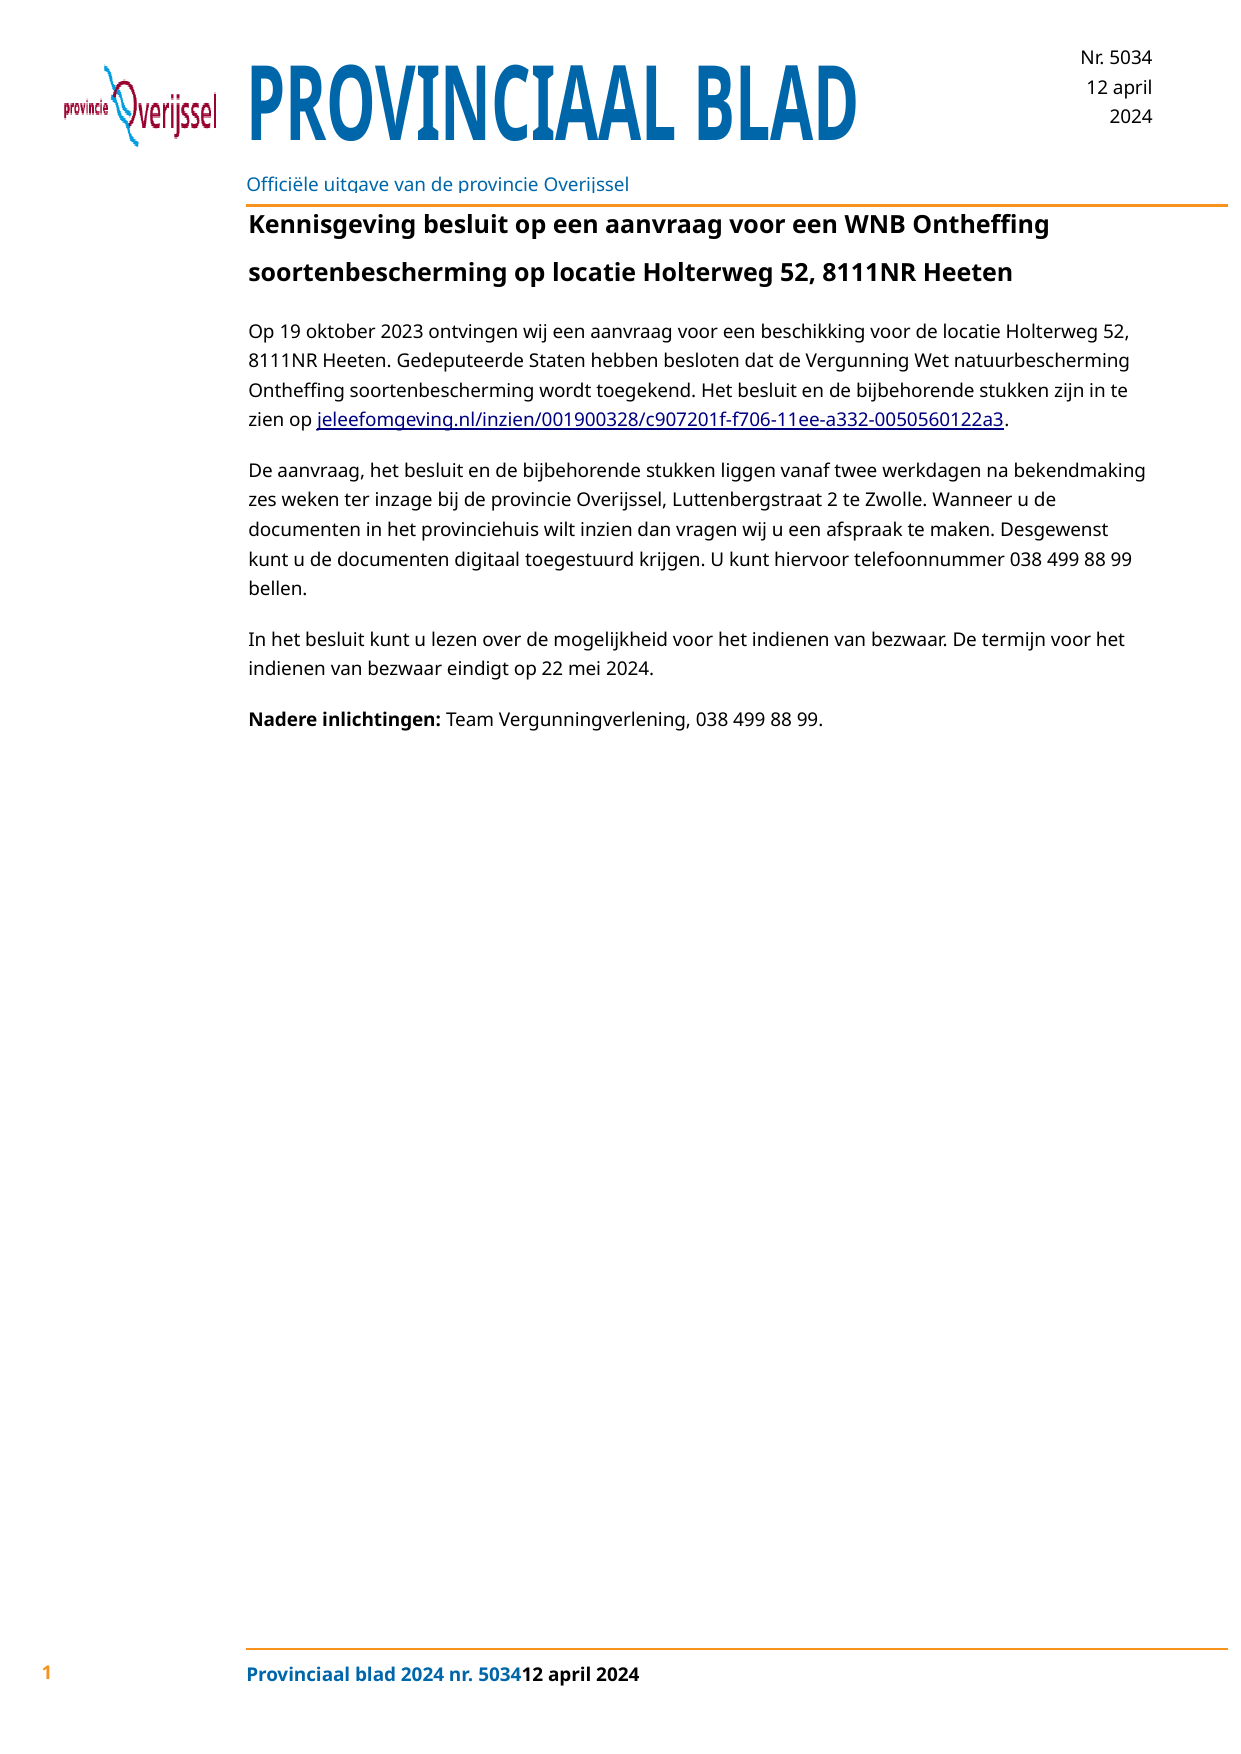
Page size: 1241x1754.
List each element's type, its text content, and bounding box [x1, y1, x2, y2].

text In het besluit kunt u lezen over de mogelijkheid voor het indienen van bezwaar. De termijn voor het indienen van bezwaar eindigt op 22 mei 2024. [248, 626, 1152, 681]
text De aanvraag, het besluit en de bijbehorende stukken liggen vanaf twee werkdagen na bekendmaking zes weken ter inzage bij de provincie Overijssel, Luttenbergstraat 2 te Zwolle. Wanneer u de documenten in het provinciehuis wilt inzien dan vragen wij u een afspraak te maken. Desgewenst kunt u de documenten digitaal toegestuurd krijgen. U kunt hiervoor telefoonnummer 038 499 88 99 bellen. [248, 457, 1152, 601]
picture [41, 47, 231, 172]
text Op 19 oktober 2023 ontvingen wij een aanvraag voor een beschikking voor de locatie Holterweg 52, 8111NR Heeten. Gedeputeerde Staten hebben besloten dat de Vergunning Wet natuurbescherming Ontheffing soortenbescherming wordt toegekend. Het besluit en de bijbehorende stukken zijn in te zien op jeleefomgeving.nl/inzien/001900328/c907201f-f706-11ee-a332-0050560122a3. [248, 318, 1152, 432]
text Kennisgeving besluit op een aanvraag voor een WNB Ontheffing soortenbescherming op locatie Holterweg 52, 8111NR Heeten [248, 207, 1152, 288]
text Nadere inlichtingen: Team Vergunningverlening, 038 499 88 99. [248, 706, 1152, 732]
